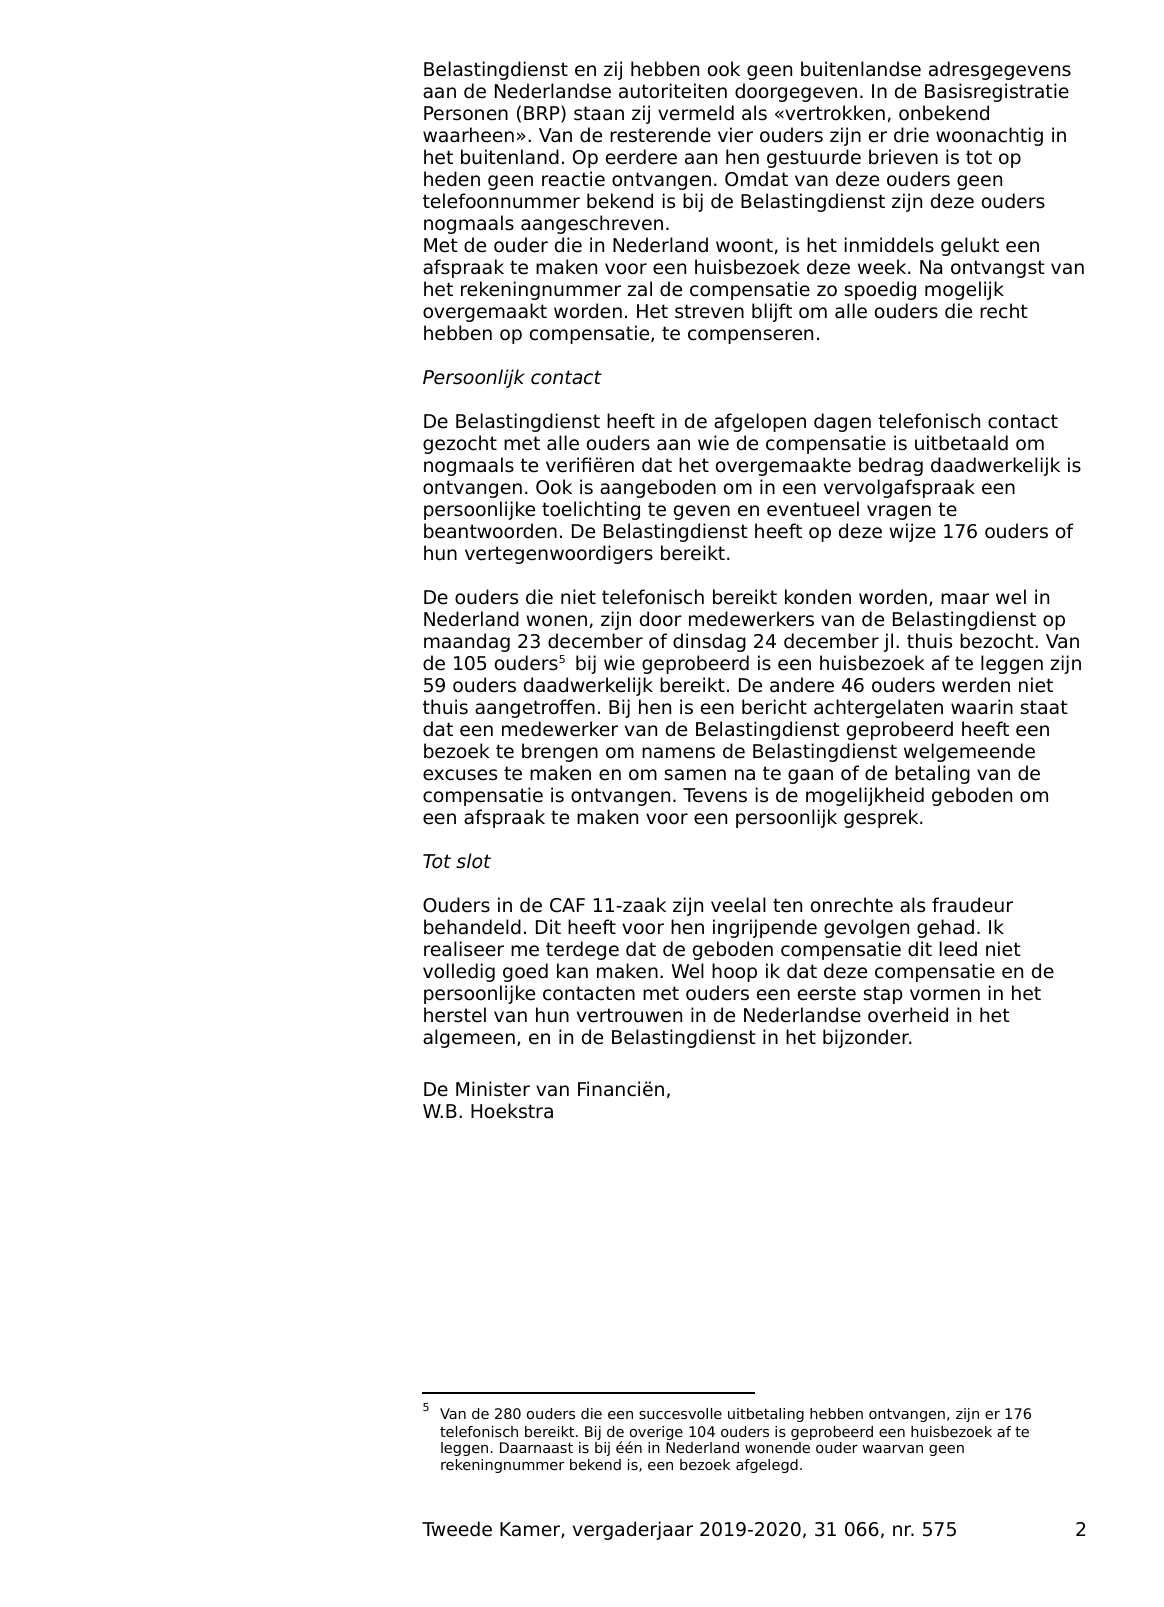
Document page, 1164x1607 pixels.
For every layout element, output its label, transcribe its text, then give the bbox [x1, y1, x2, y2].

text Belastingdienst en zij hebben ook geen buitenlandse adresgegevens aan de Nederlandse autoriteiten doorgegeven. In de Basisregistratie Personen (BRP) staan zij vermeld als «vertrokken, onbekend waarheen». Van de resterende vier ouders zijn er drie woonachtig in het buitenland. Op eerdere aan hen gestuurde brieven is tot op heden geen reactie ontvangen. Omdat van deze ouders geen telefoonnummer bekend is bij de Belastingdienst zijn deze ouders nogmaals aangeschreven. [422, 59, 1087, 235]
text De Minister van Financiën, W.B. Hoekstra [422, 1079, 1087, 1123]
text Ouders in de CAF 11-zaak zijn veelal ten onrechte als fraudeur behandeld. Dit heeft voor hen ingrijpende gevolgen gehad. Ik realiseer me terdege dat de geboden compensatie dit leed niet volledig goed kan maken. Wel hoop ik dat deze compensatie en de persoonlijke contacten met ouders een eerste stap vormen in het herstel van hun vertrouwen in de Nederlandse overheid in het algemeen, en in de Belastingdienst in het bijzonder. [422, 895, 1087, 1049]
text De Belastingdienst heeft in de afgelopen dagen telefonisch contact gezocht met alle ouders aan wie de compensatie is uitbetaald om nogmaals te verifiëren dat het overgemaakte bedrag daadwerkelijk is ontvangen. Ook is aangeboden om in een vervolgafspraak een persoonlijke toelichting te geven en eventueel vragen te beantwoorden. De Belastingdienst heeft op deze wijze 176 ouders of hun vertegenwoordigers bereikt. [422, 411, 1087, 565]
subtitle Persoonlijk contact [422, 367, 1087, 389]
text De ouders die niet telefonisch bereikt konden worden, maar wel in Nederland wonen, zijn door medewerkers van de Belastingdienst op maandag 23 december of dinsdag 24 december jl. thuis bezocht. Van de 105 ouders bij wie geprobeerd is een huisbezoek af te leggen zijn 59 ouders daadwerkelijk bereikt. De andere 46 ouders werden niet thuis aangetroffen. Bij hen is een bericht achtergelaten waarin staat dat een medewerker van de Belastingdienst geprobeerd heeft een bezoek te brengen om namens de Belastingdienst welgemeende excuses te maken en om samen na te gaan of de betaling van de compensatie is ontvangen. Tevens is de mogelijkheid geboden om een afspraak te maken voor een persoonlijk gesprek. [422, 587, 1087, 829]
subtitle Tot slot [422, 851, 1087, 873]
text Met de ouder die in Nederland woont, is het inmiddels gelukt een afspraak te maken voor een huisbezoek deze week. Na ontvangst van het rekeningnummer zal de compensatie zo spoedig mogelijk overgemaakt worden. Het streven blijft om alle ouders die recht hebben op compensatie, te compenseren. [422, 235, 1087, 345]
text Van de 280 ouders die een succesvolle uitbetaling hebben ontvangen, zijn er 176 telefonisch bereikt. Bij de overige 104 ouders is geprobeerd een huisbezoek af te leggen. Daarnaast is bij één in Nederland wonende ouder waarvan geen rekeningnummer bekend is, een bezoek afgelegd. [422, 1402, 1087, 1474]
